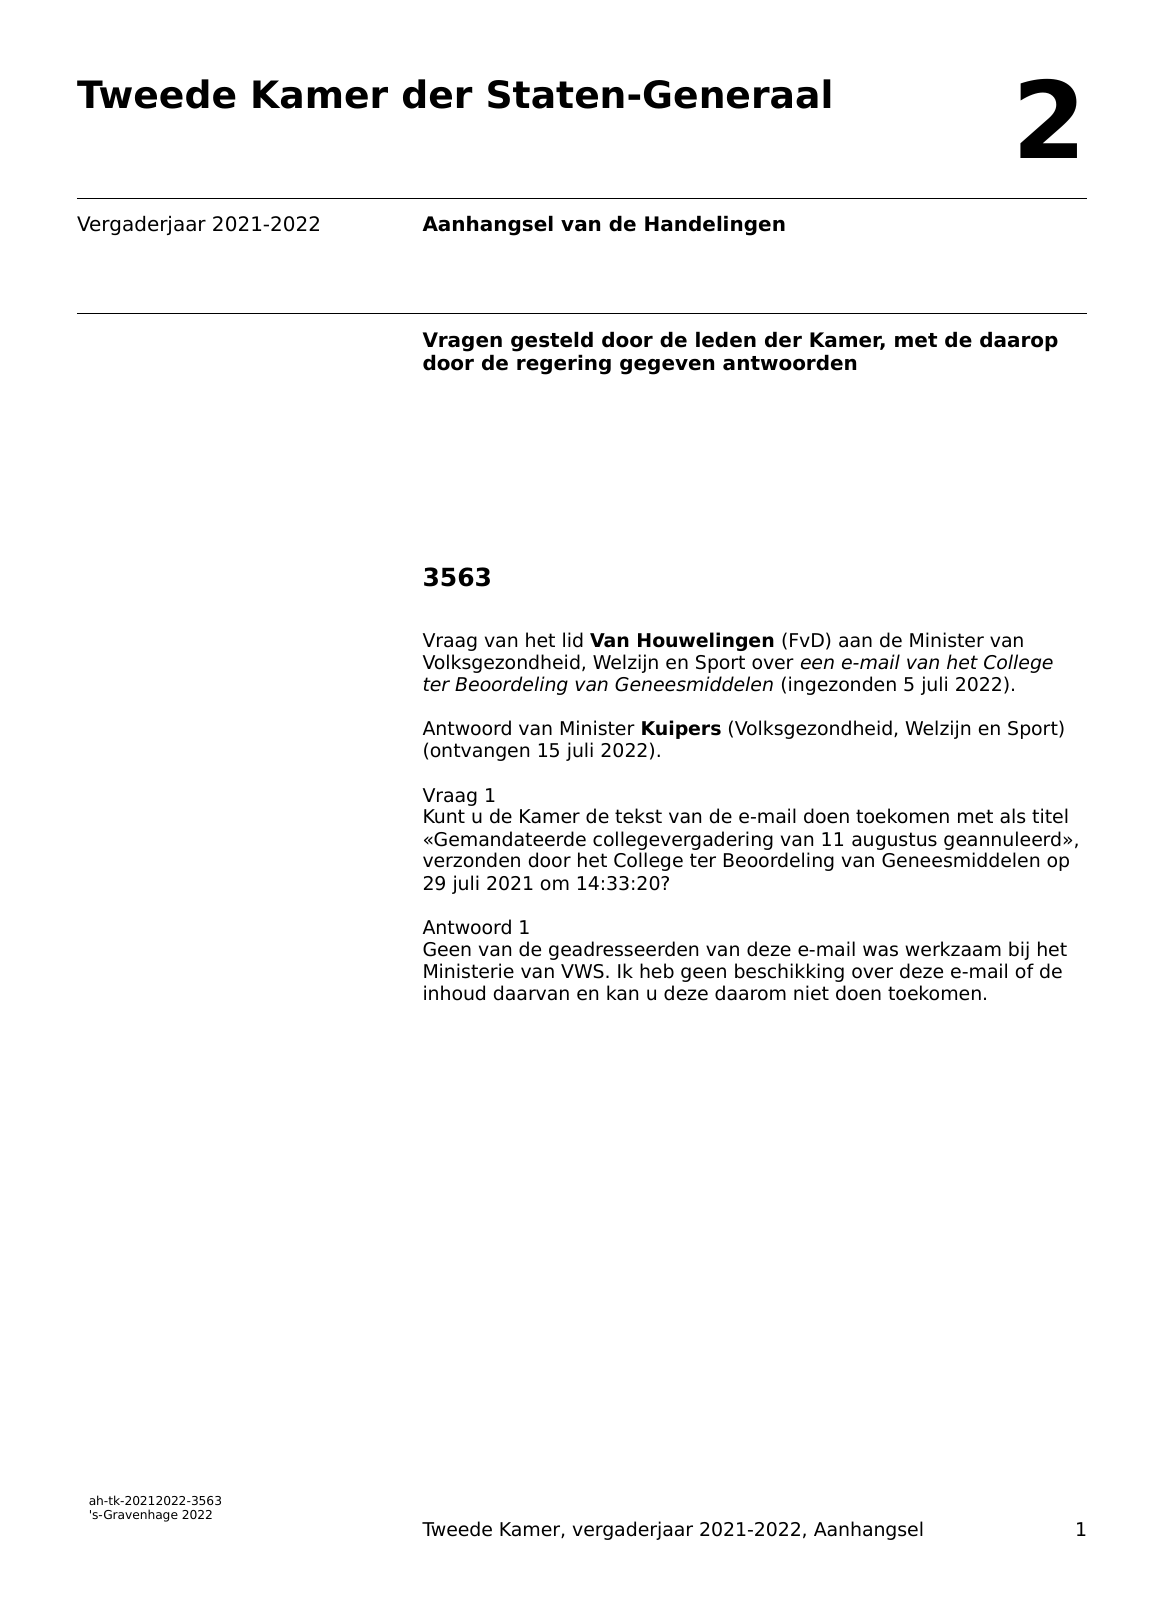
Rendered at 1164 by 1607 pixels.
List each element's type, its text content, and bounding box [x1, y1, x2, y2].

text Kunt u de Kamer de tekst van de e-mail doen toekomen met als titel «Gemandateerde collegevergadering van 11 augustus geannuleerd», verzonden door het College ter Beoordeling van Geneesmiddelen op 29 juli 2021 om 14:33:20? [422, 806, 1087, 894]
table_cell Aanhangsel van de Handelingen [422, 199, 1087, 313]
text 3563 [422, 563, 1087, 592]
table_header 2 [886, 59, 1087, 198]
text Antwoord van Minister Kuipers (Volksgezondheid, Welzijn en Sport) (ontvangen 15 juli 2022). [422, 718, 1087, 762]
text Antwoord 1 [422, 917, 1087, 938]
table_cell [77, 314, 422, 375]
text Vraag 1 [422, 784, 1087, 806]
text Vraag van het lid Van Houwelingen (FvD) aan de Minister van Volksgezondheid, Welzijn en Sport over een e-mail van het College ter Beoordeling van Geneesmiddelen (ingezonden 5 juli 2022). [422, 630, 1087, 696]
table_cell Vragen gesteld door de leden der Kamer, met de daarop door de regering gegeven antwoorden [422, 314, 1087, 375]
text Geen van de geadresseerden van deze e-mail was werkzaam bij het Ministerie van VWS. Ik heb geen beschikking over deze e-mail of de inhoud daarvan en kan u deze daarom niet doen toekomen. [422, 938, 1087, 1004]
table_header Tweede Kamer der Staten-Generaal [77, 59, 886, 198]
text 's-Gravenhage 2022 [88, 1508, 323, 1522]
table_cell Vergaderjaar 2021-2022 [77, 199, 422, 313]
text ah-tk-20212022-3563 [88, 1494, 323, 1508]
